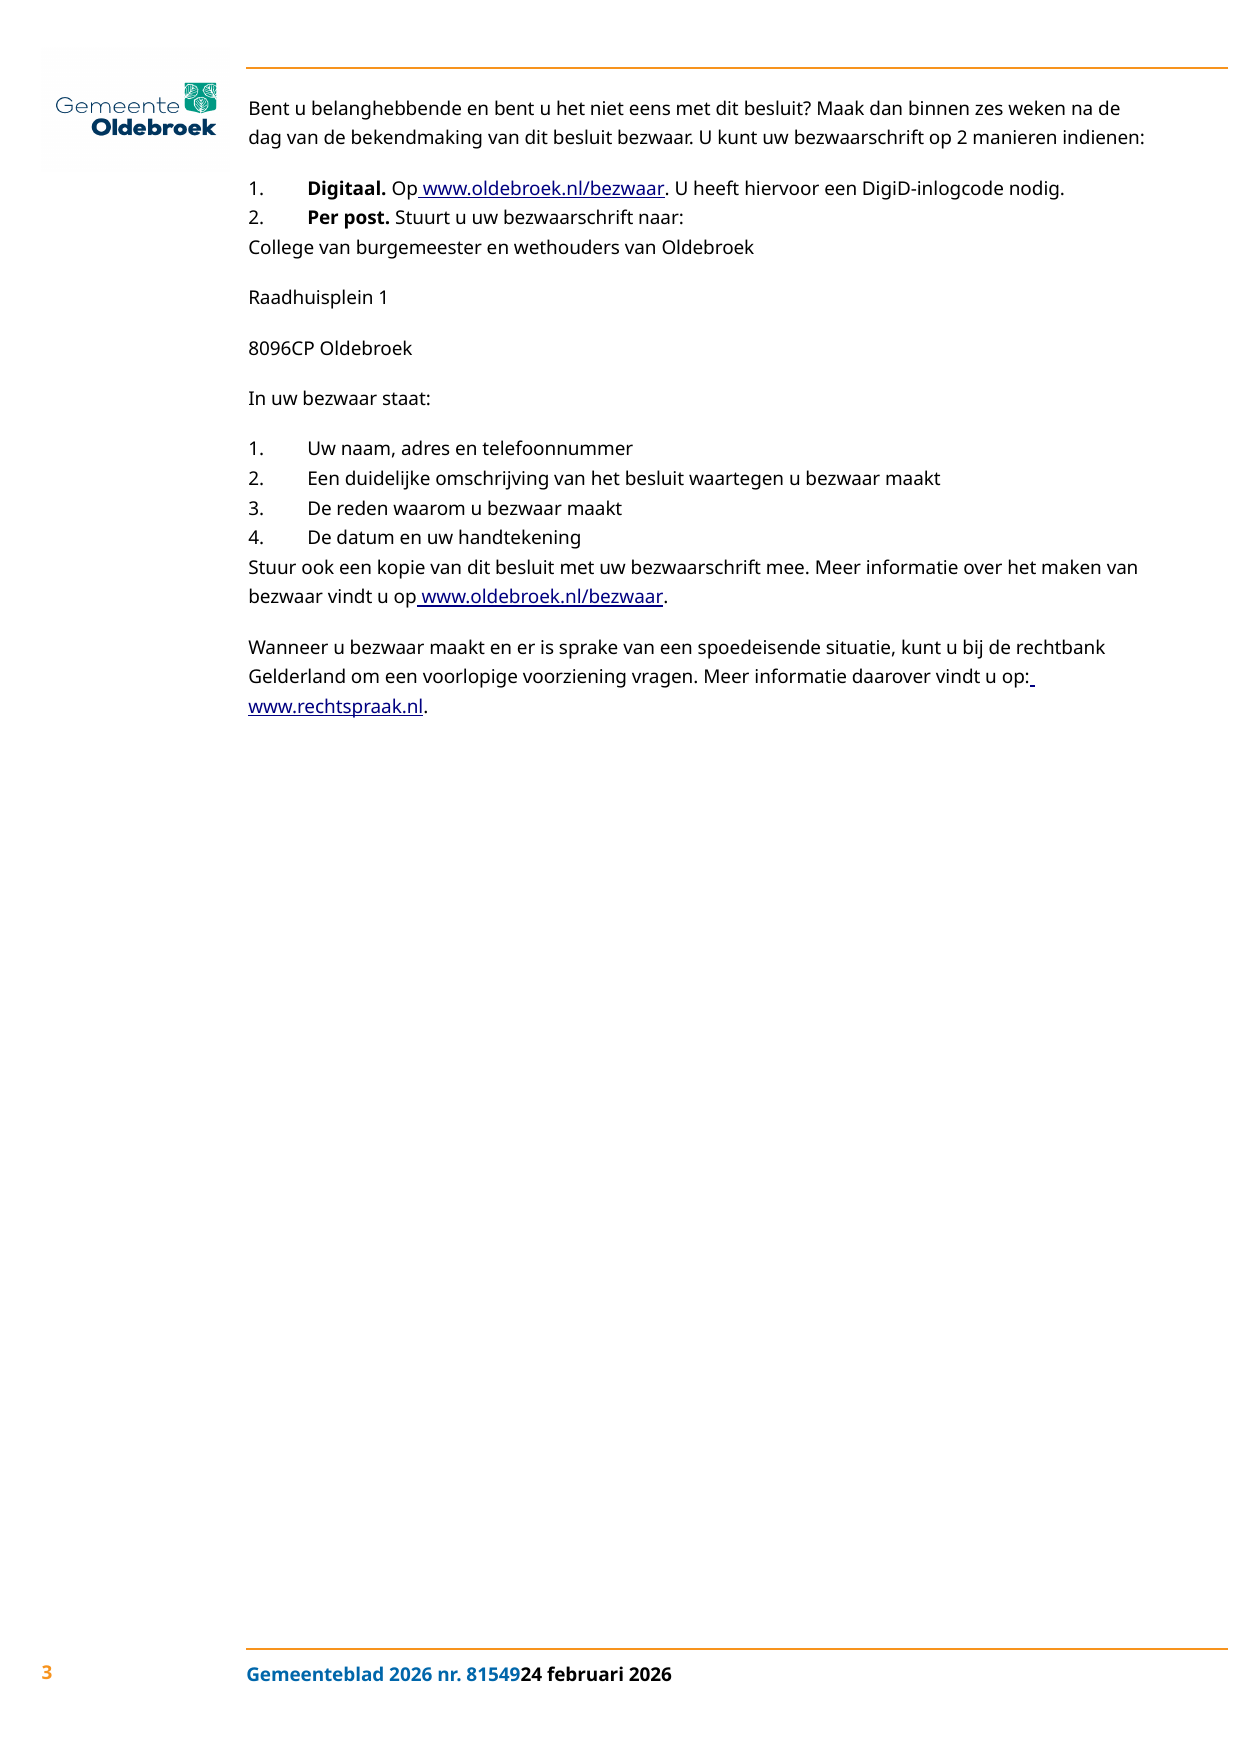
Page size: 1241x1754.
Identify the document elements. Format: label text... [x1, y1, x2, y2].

list Per post. Stuurt u uw bezwaarschrift naar: [248, 204, 1152, 230]
text Stuur ook een kopie van dit besluit met uw bezwaarschrift mee. Meer informatie over het maken van bezwaar vindt u op www.oldebroek.nl/bezwaar. [248, 554, 1152, 609]
list De datum en uw handtekening [248, 524, 1152, 550]
picture [41, 47, 231, 172]
list Digitaal. Op www.oldebroek.nl/bezwaar. U heeft hiervoor een DigiD-inlogcode nodig. [248, 175, 1152, 201]
list Uw naam, adres en telefoonnummer [248, 436, 1152, 461]
text Wanneer u bezwaar maakt en er is sprake van een spoedeisende situatie, kunt u bij de rechtbank Gelderland om een voorlopige voorziening vragen. Meer informatie daarover vindt u op: www.rechtspraak.nl. [248, 634, 1152, 719]
text In uw bezwaar staat: [248, 385, 1152, 411]
text College van burgemeester en wethouders van Oldebroek [248, 234, 1152, 260]
text Bent u belanghebbende en bent u het niet eens met dit besluit? Maak dan binnen zes weken na de dag van de bekendmaking van dit besluit bezwaar. U kunt uw bezwaarschrift op 2 manieren indienen: [248, 95, 1152, 150]
list Een duidelijke omschrijving van het besluit waartegen u bezwaar maakt [248, 465, 1152, 491]
text Raadhuisplein 1 [248, 284, 1152, 310]
list De reden waarom u bezwaar maakt [248, 495, 1152, 521]
text 8096CP Oldebroek [248, 335, 1152, 361]
